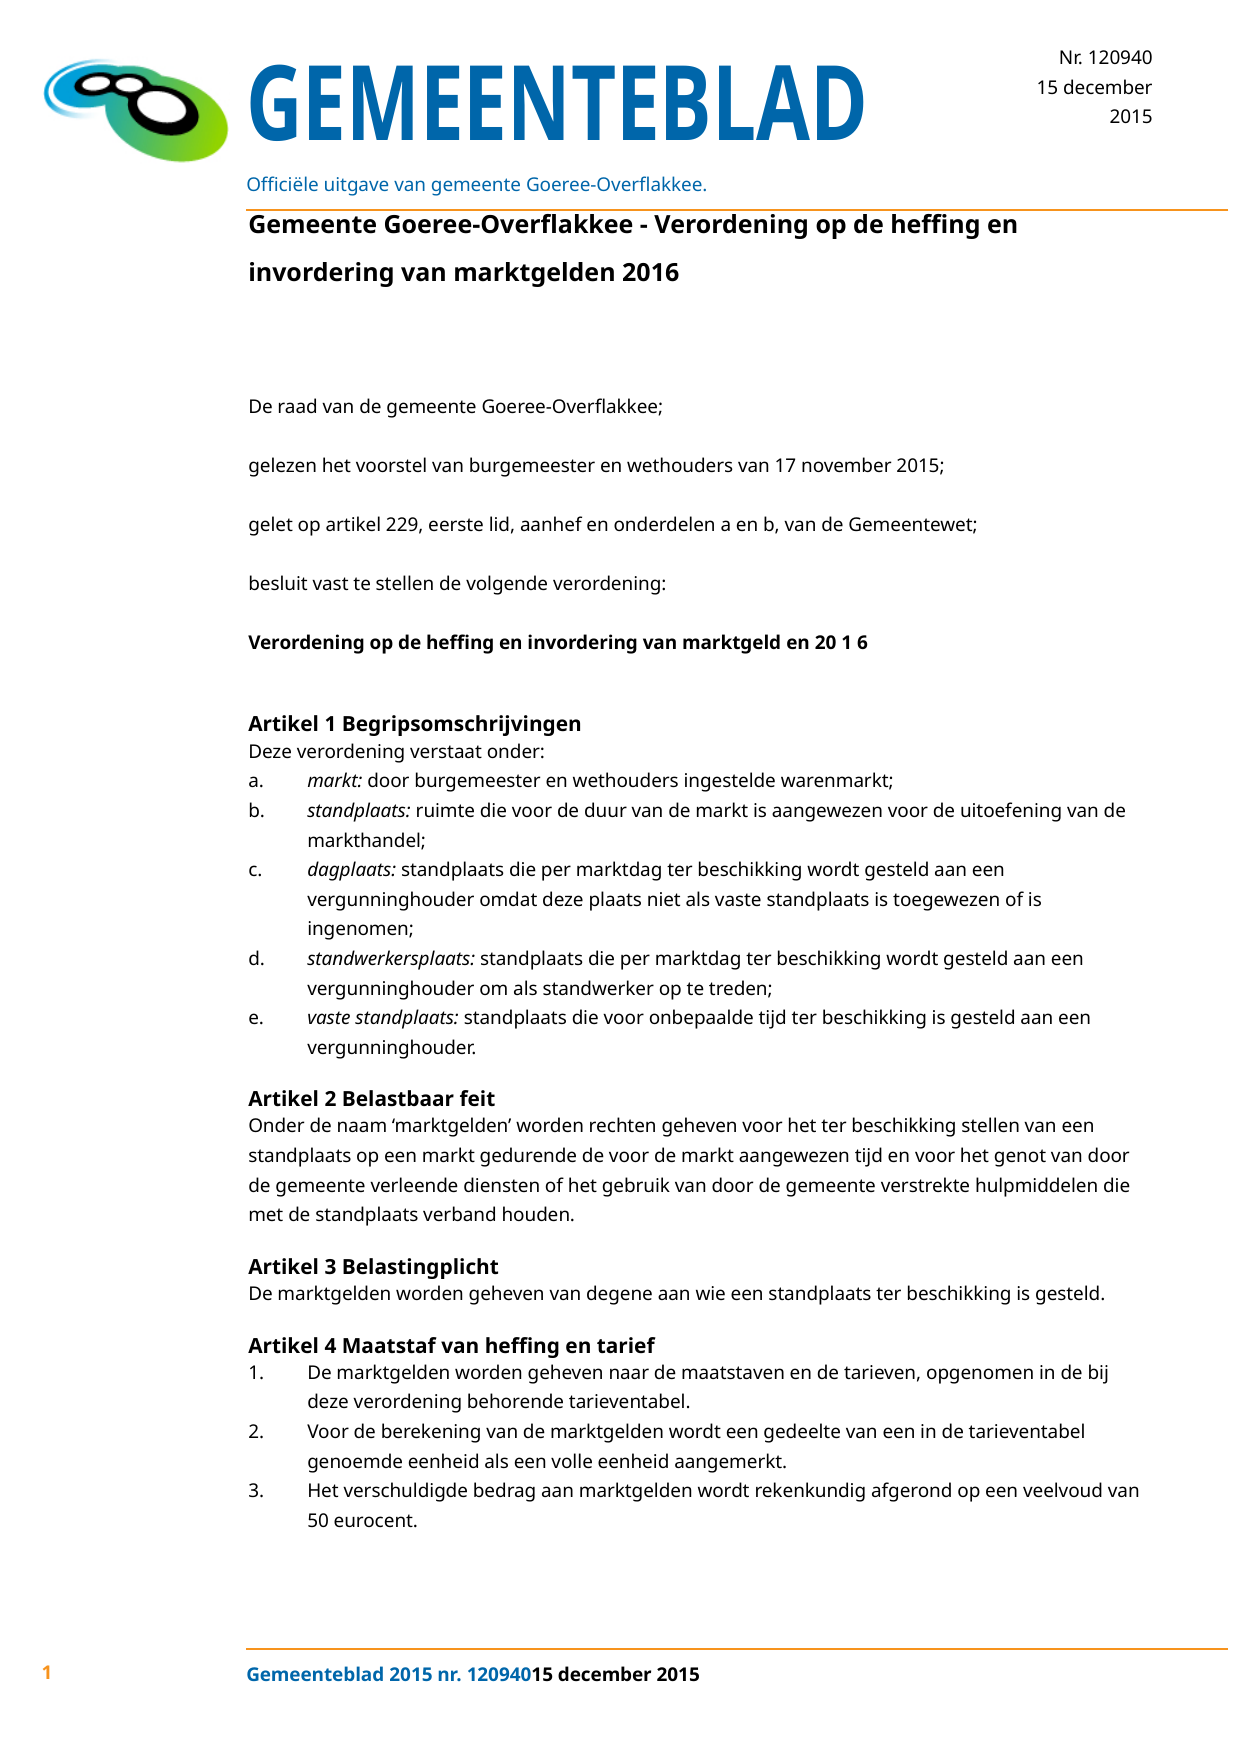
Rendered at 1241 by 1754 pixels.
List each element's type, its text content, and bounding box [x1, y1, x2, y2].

text gelet op artikel 229, eerste lid, aanhef en onderdelen a en b, van de Gemeentewet; [248, 511, 1152, 537]
text gelezen het voorstel van burgemeester en wethouders van 17 november 2015; [248, 452, 1152, 478]
list standplaats: ruimte die voor de duur van de markt is aangewezen voor de uitoefening van de markthandel; [248, 797, 1152, 852]
text Artikel 4 Maatstaf van heffing en tarief [248, 1331, 1152, 1359]
list Voor de berekening van de marktgelden wordt een gedeelte van een in de tarieventabel genoemde eenheid als een volle eenheid aangemerkt. [248, 1418, 1152, 1474]
list Het verschuldigde bedrag aan marktgelden wordt rekenkundig afgerond op een veelvoud van 50 eurocent. [248, 1477, 1152, 1533]
text Verordening op de heffing en invordering van marktgeld en 20 1 6 [248, 629, 1152, 655]
picture [41, 47, 231, 172]
text Artikel 2 Belastbaar feit [248, 1084, 1152, 1113]
text Deze verordening verstaat onder: [248, 738, 1152, 764]
text Artikel 1 Begripsomschrijvingen [248, 709, 1152, 738]
text besluit vast te stellen de volgende verordening: [248, 570, 1152, 596]
list De marktgelden worden geheven naar de maatstaven en de tarieven, opgenomen in de bij deze verordening behorende tarieventabel. [248, 1359, 1152, 1414]
list dagplaats: standplaats die per marktdag ter beschikking wordt gesteld aan een vergunninghouder omdat deze plaats niet als vaste standplaats is toegewezen of is ingenomen; [248, 856, 1152, 941]
text Onder de naam ‘marktgelden’ worden rechten geheven voor het ter beschikking stellen van een standplaats op een markt gedurende de voor de markt aangewezen tijd en voor het genot van door de gemeente verleende diensten of het gebruik van door de gemeente verstrekte hulpmiddelen die met de standplaats verband houden. [248, 1113, 1152, 1227]
text Gemeente Goeree-Overflakkee - Verordening op de heffing en invordering van marktgelden 2016 [248, 211, 1152, 288]
list markt: door burgemeester en wethouders ingestelde warenmarkt; [248, 768, 1152, 793]
text Artikel 3 Belastingplicht [248, 1252, 1152, 1280]
list vaste standplaats: standplaats die voor onbepaalde tijd ter beschikking is gesteld aan een vergunninghouder. [248, 1004, 1152, 1059]
list standwerkersplaats: standplaats die per marktdag ter beschikking wordt gesteld aan een vergunninghouder om als standwerker op te treden; [248, 945, 1152, 1000]
text De marktgelden worden geheven van degene aan wie een standplaats ter beschikking is gesteld. [248, 1280, 1152, 1306]
text De raad van de gemeente Goeree-Overflakkee; [248, 393, 1152, 419]
